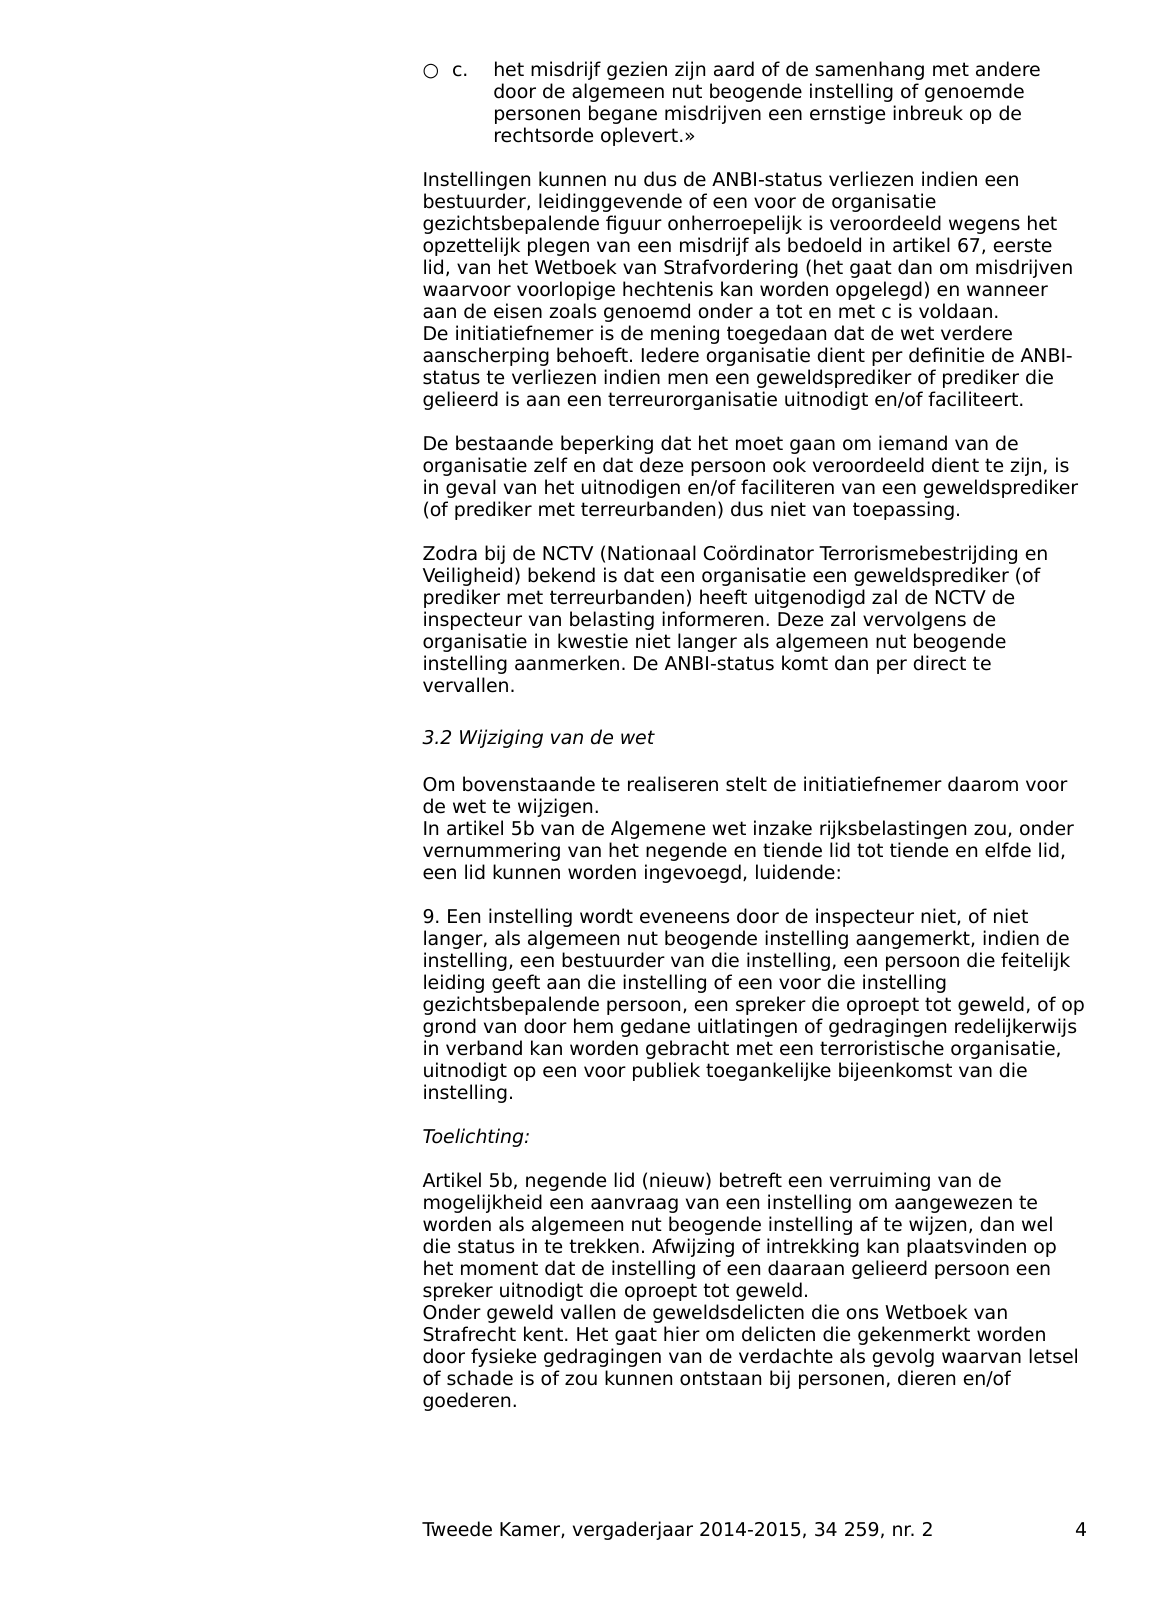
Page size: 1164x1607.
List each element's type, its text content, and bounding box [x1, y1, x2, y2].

subtitle 3.2 Wijziging van de wet [422, 727, 1087, 749]
subtitle Toelichting: [422, 1126, 1087, 1148]
text 9. Een instelling wordt eveneens door de inspecteur niet, of niet langer, als algemeen nut beogende instelling aangemerkt, indien de instelling, een bestuurder van die instelling, een persoon die feitelijk leiding geeft aan die instelling of een voor die instelling gezichtsbepalende persoon, een spreker die oproept tot geweld, of op grond van door hem gedane uitlatingen of gedragingen redelijkerwijs in verband kan worden gebracht met een terroristische organisatie, uitnodigt op een voor publiek toegankelijke bijeenkomst van die instelling. [422, 906, 1087, 1104]
text Om bovenstaande te realiseren stelt de initiatiefnemer daarom voor de wet te wijzigen. [422, 774, 1087, 818]
text De bestaande beperking dat het moet gaan om iemand van de organisatie zelf en dat deze persoon ook veroordeeld dient te zijn, is in geval van het uitnodigen en/of faciliteren van een geweldsprediker (of prediker met terreurbanden) dus niet van toepassing. [422, 433, 1087, 521]
text Artikel 5b, negende lid (nieuw) betreft een verruiming van de mogelijkheid een aanvraag van een instelling om aangewezen te worden als algemeen nut beogende instelling af te wijzen, dan wel die status in te trekken. Afwijzing of intrekking kan plaatsvinden op het moment dat de instelling of een daaraan gelieerd persoon een spreker uitnodigt die oproept tot geweld. [422, 1170, 1087, 1302]
text In artikel 5b van de Algemene wet inzake rijksbelastingen zou, onder vernummering van het negende en tiende lid tot tiende en elfde lid, een lid kunnen worden ingevoegd, luidende: [422, 818, 1087, 884]
text ○ c. het misdrijf gezien zijn aard of de samenhang met andere door de algemeen nut beogende instelling of genoemde personen begane misdrijven een ernstige inbreuk op de rechtsorde oplevert.» [422, 59, 1087, 147]
text Onder geweld vallen de geweldsdelicten die ons Wetboek van Strafrecht kent. Het gaat hier om delicten die gekenmerkt worden door fysieke gedragingen van de verdachte als gevolg waarvan letsel of schade is of zou kunnen ontstaan bij personen, dieren en/of goederen. [422, 1302, 1087, 1412]
text Zodra bij de NCTV (Nationaal Coördinator Terrorismebestrijding en Veiligheid) bekend is dat een organisatie een geweldsprediker (of prediker met terreurbanden) heeft uitgenodigd zal de NCTV de inspecteur van belasting informeren. Deze zal vervolgens de organisatie in kwestie niet langer als algemeen nut beogende instelling aanmerken. De ANBI-status komt dan per direct te vervallen. [422, 543, 1087, 697]
text Instellingen kunnen nu dus de ANBI-status verliezen indien een bestuurder, leidinggevende of een voor de organisatie gezichtsbepalende figuur onherroepelijk is veroordeeld wegens het opzettelijk plegen van een misdrijf als bedoeld in artikel 67, eerste lid, van het Wetboek van Strafvordering (het gaat dan om misdrijven waarvoor voorlopige hechtenis kan worden opgelegd) en wanneer aan de eisen zoals genoemd onder a tot en met c is voldaan. [422, 169, 1087, 323]
text De initiatiefnemer is de mening toegedaan dat de wet verdere aanscherping behoeft. Iedere organisatie dient per definitie de ANBI-status te verliezen indien men een geweldsprediker of prediker die gelieerd is aan een terreurorganisatie uitnodigt en/of faciliteert. [422, 323, 1087, 411]
